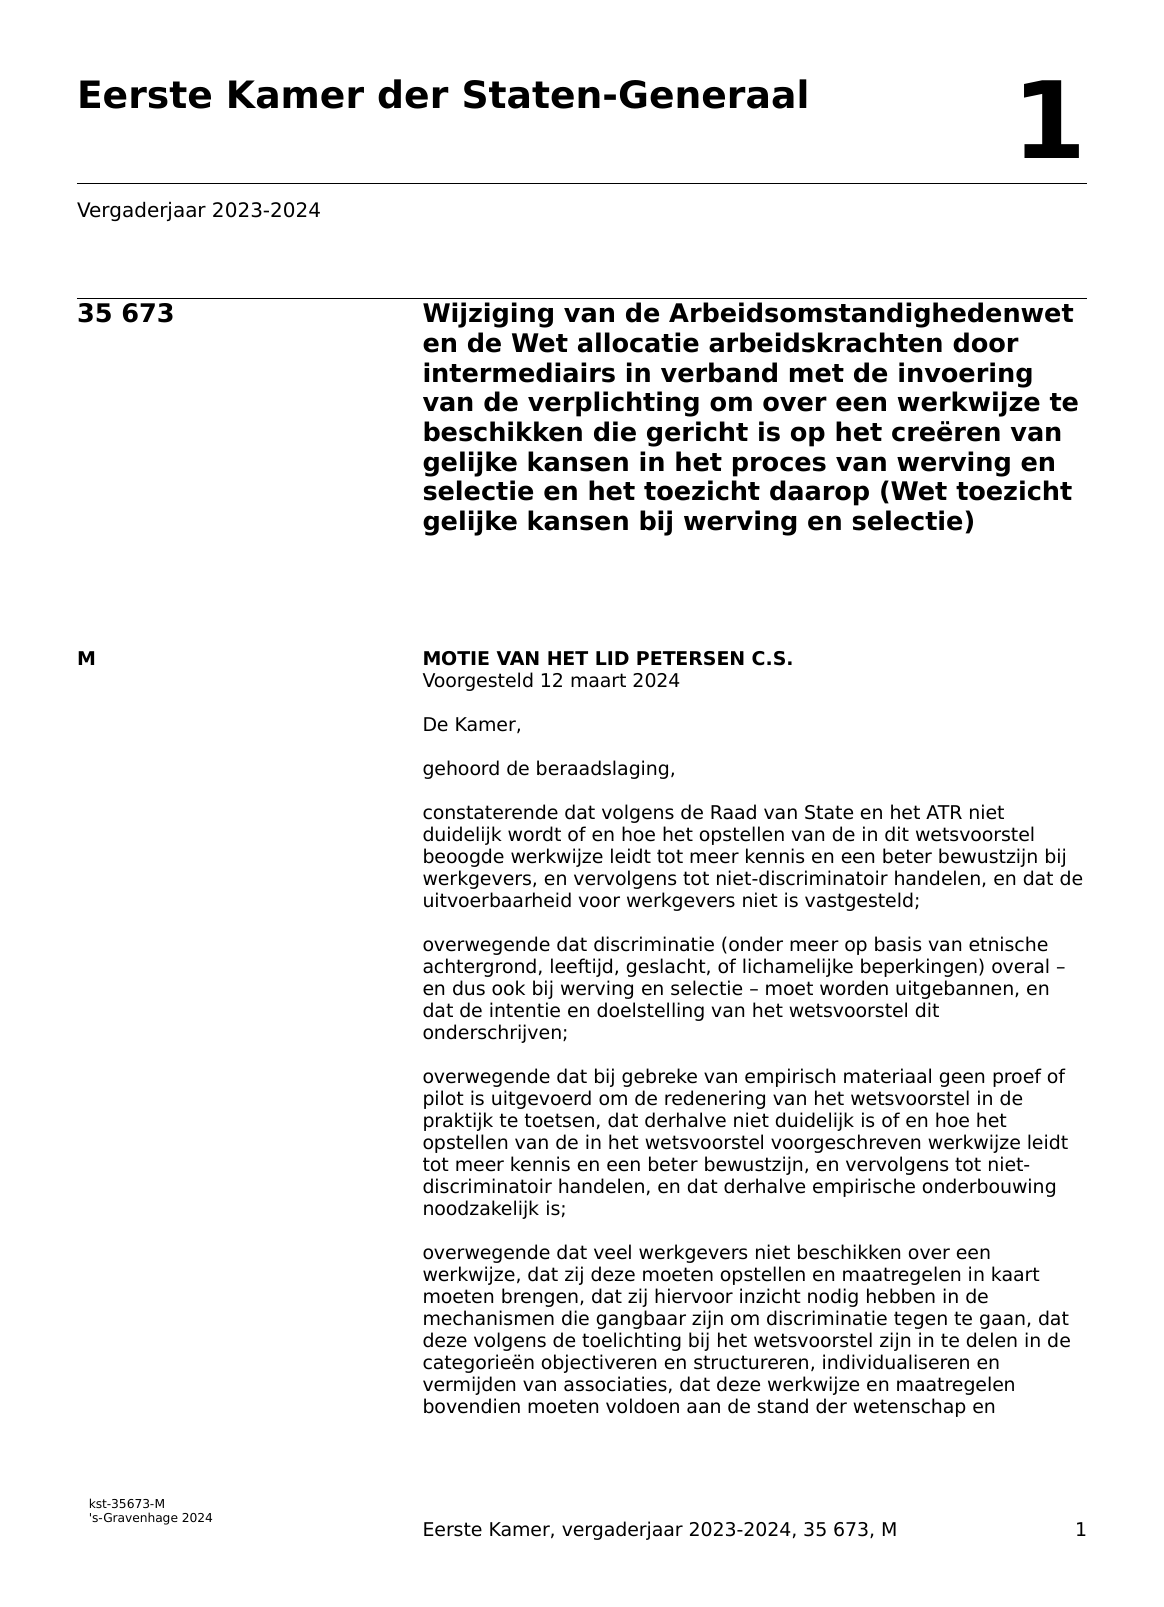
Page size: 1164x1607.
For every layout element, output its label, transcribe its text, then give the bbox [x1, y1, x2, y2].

text Voorgesteld 12 maart 2024 [422, 669, 1087, 691]
text constaterende dat volgens de Raad van State en het ATR niet duidelijk wordt of en hoe het opstellen van de in dit wetsvoorstel beoogde werkwijze leidt tot meer kennis en een beter bewustzijn bij werkgevers, en vervolgens tot niet-discriminatoir handelen, en dat de uitvoerbaarheid voor werkgevers niet is vastgesteld; [422, 802, 1087, 912]
table_header 1 [886, 59, 1087, 183]
text overwegende dat veel werkgevers niet beschikken over een werkwijze, dat zij deze moeten opstellen en maatregelen in kaart moeten brengen, dat zij hiervoor inzicht nodig hebben in de mechanismen die gangbaar zijn om discriminatie tegen te gaan, dat deze volgens de toelichting bij het wetsvoorstel zijn in te delen in de categorieën objectiveren en structureren, individualiseren en vermijden van associaties, dat deze werkwijze en maatregelen bovendien moeten voldoen aan de stand der wetenschap en [422, 1242, 1087, 1418]
subtitle M MOTIE VAN HET LID PETERSEN C.S. [77, 647, 1087, 669]
text kst-35673-M [88, 1497, 323, 1511]
text overwegende dat discriminatie (onder meer op basis van etnische achtergrond, leeftijd, geslacht, of lichamelijke beperkingen) overal – en dus ook bij werving en selectie – moet worden uitgebannen, en dat de intentie en doelstelling van het wetsvoorstel dit onderschrijven; [422, 934, 1087, 1044]
text gehoord de beraadslaging, [422, 758, 1087, 780]
text 's-Gravenhage 2024 [88, 1511, 323, 1525]
text overwegende dat bij gebreke van empirisch materiaal geen proef of pilot is uitgevoerd om de redenering van het wetsvoorstel in de praktijk te toetsen, dat derhalve niet duidelijk is of en hoe het opstellen van de in het wetsvoorstel voorgeschreven werkwijze leidt tot meer kennis en een beter bewustzijn, en vervolgens tot niet-discriminatoir handelen, en dat derhalve empirische onderbouwing noodzakelijk is; [422, 1066, 1087, 1220]
subtitle 35 673 Wijziging van de Arbeidsomstandighedenwet en de Wet allocatie arbeidskrachten door intermediairs in verband met de invoering van de verplichting om over een werkwijze te beschikken die gericht is op het creëren van gelijke kansen in het proces van werving en selectie en het toezicht daarop (Wet toezicht gelijke kansen bij werving en selectie) [77, 299, 1087, 536]
text De Kamer, [422, 714, 1087, 736]
table_header Eerste Kamer der Staten-Generaal [77, 59, 886, 183]
table_cell Vergaderjaar 2023-2024 [77, 184, 1087, 298]
